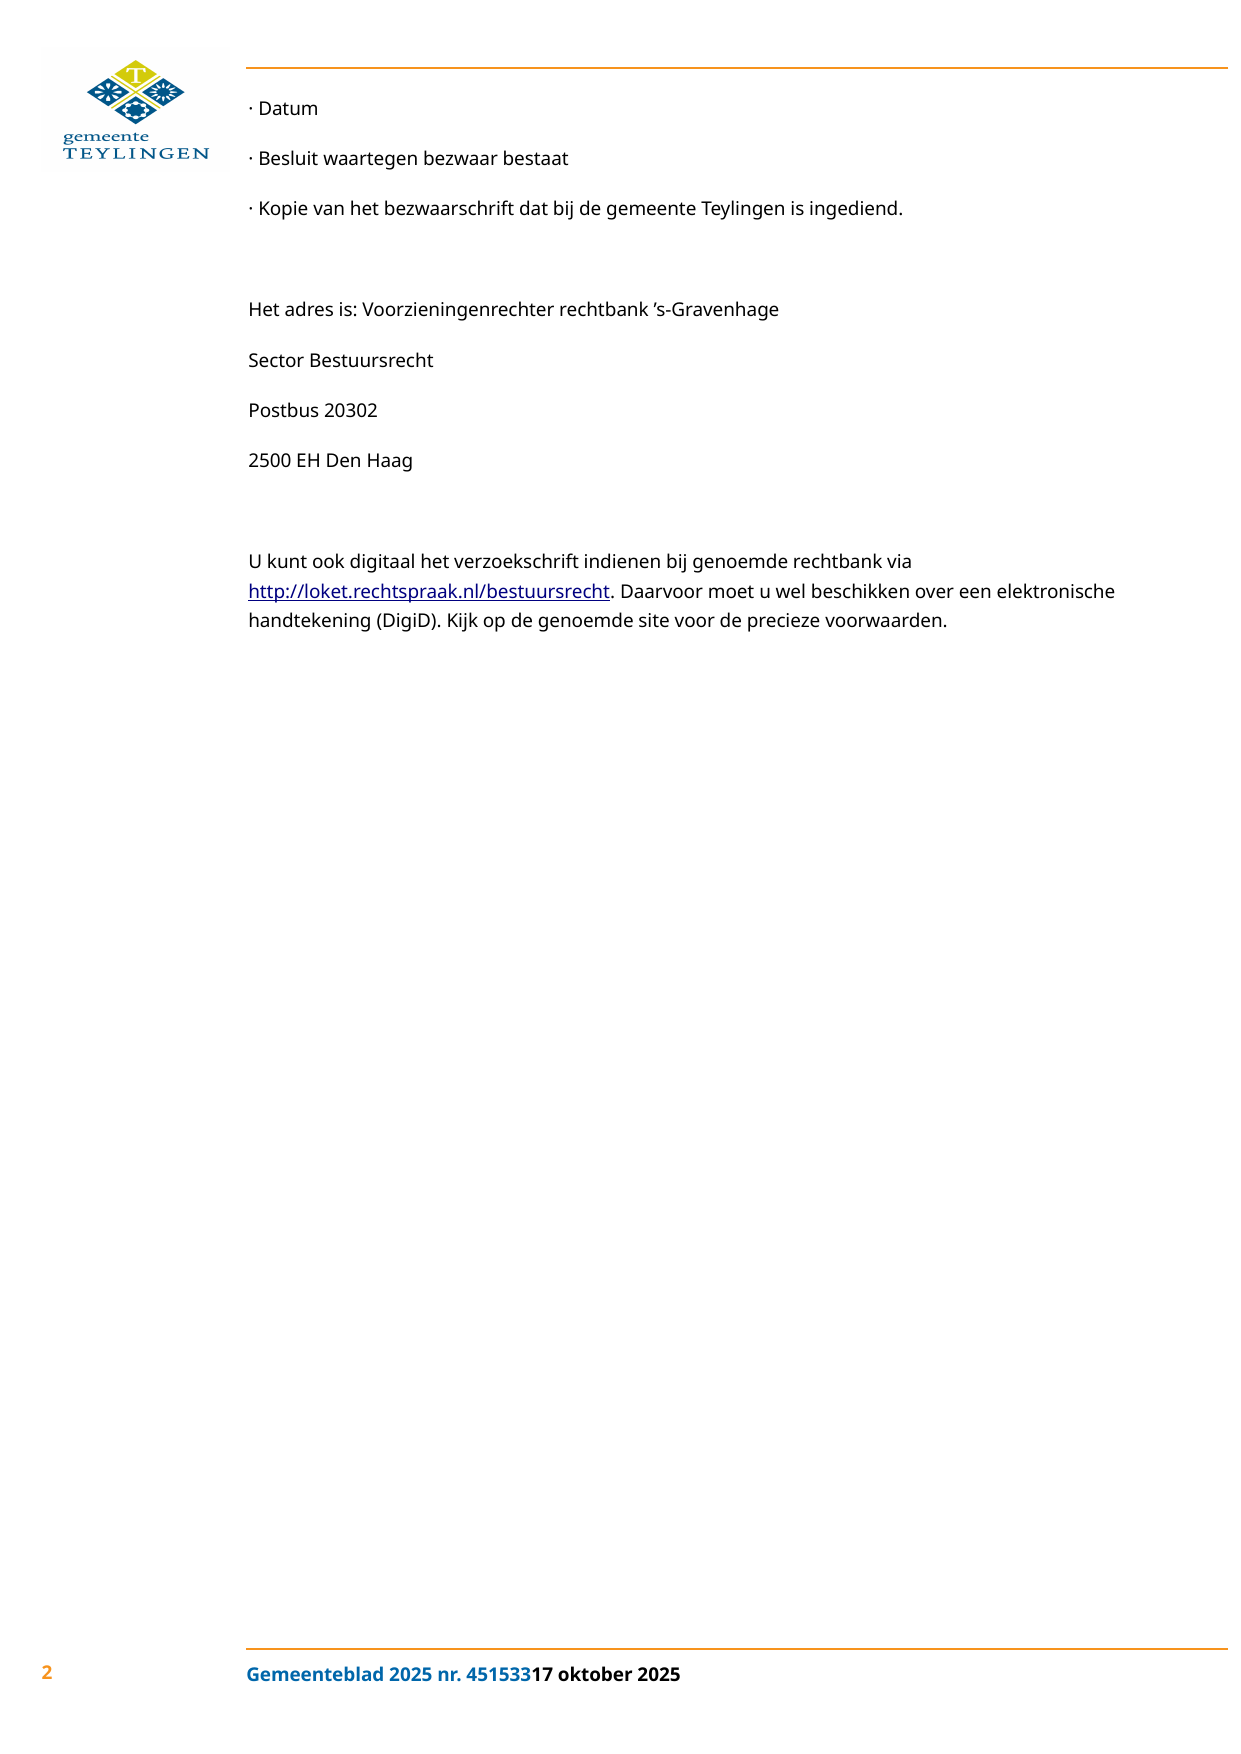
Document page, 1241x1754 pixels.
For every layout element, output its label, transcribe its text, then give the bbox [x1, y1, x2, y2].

text U kunt ook digitaal het verzoekschrift indienen bij genoemde rechtbank via http://loket.rechtspraak.nl/bestuursrecht. Daarvoor moet u wel beschikken over een elektronische handtekening (DigiD). Kijk op de genoemde site voor de precieze voorwaarden. [248, 548, 1152, 633]
text · Datum [248, 95, 1152, 121]
text 2500 EH Den Haag [248, 448, 1152, 473]
picture [41, 47, 231, 172]
text · Besluit waartegen bezwaar bestaat [248, 145, 1152, 171]
text Postbus 20302 [248, 397, 1152, 423]
text · Kopie van het bezwaarschrift dat bij de gemeente Teylingen is ingediend. [248, 196, 1152, 221]
text Het adres is: Voorzieningenrechter rechtbank ’s-Gravenhage [248, 296, 1152, 322]
text Sector Bestuursrecht [248, 347, 1152, 373]
